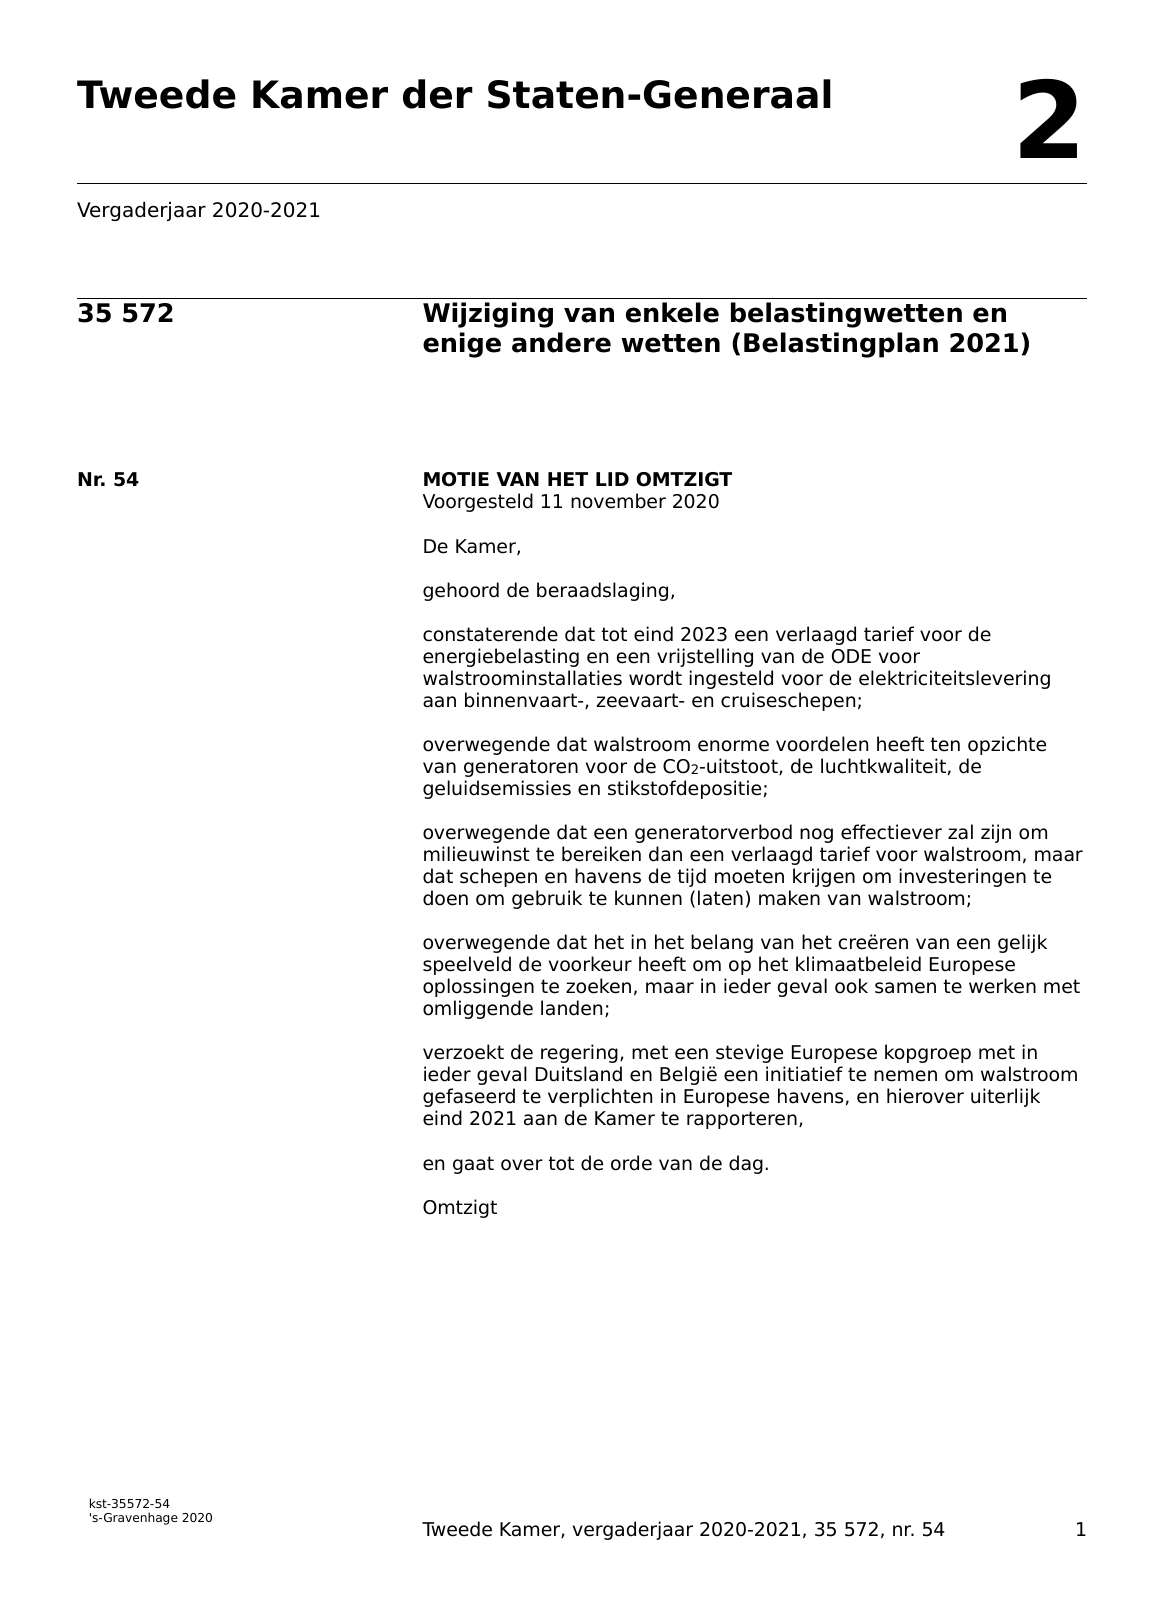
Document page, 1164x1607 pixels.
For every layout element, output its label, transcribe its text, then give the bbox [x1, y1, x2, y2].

table_cell Vergaderjaar 2020-2021 [77, 184, 1087, 298]
text Voorgesteld 11 november 2020 [422, 491, 1087, 513]
subtitle Nr. 54 MOTIE VAN HET LID OMTZIGT [77, 469, 1087, 491]
text overwegende dat een generatorverbod nog effectiever zal zijn om milieuwinst te bereiken dan een verlaagd tarief voor walstroom, maar dat schepen en havens de tijd moeten krijgen om investeringen te doen om gebruik te kunnen (laten) maken van walstroom; [422, 822, 1087, 910]
text Omtzigt [422, 1197, 1087, 1218]
table_header 2 [886, 59, 1087, 183]
text overwegende dat walstroom enorme voordelen heeft ten opzichte van generatoren voor de CO2-uitstoot, de luchtkwaliteit, de geluidsemissies en stikstofdepositie; [422, 734, 1087, 800]
subtitle 35 572 Wijziging van enkele belastingwetten en enige andere wetten (Belastingplan 2021) [77, 299, 1087, 358]
text 's-Gravenhage 2020 [88, 1511, 323, 1525]
text gehoord de beraadslaging, [422, 580, 1087, 602]
text verzoekt de regering, met een stevige Europese kopgroep met in ieder geval Duitsland en België een initiatief te nemen om walstroom gefaseerd te verplichten in Europese havens, en hierover uiterlijk eind 2021 aan de Kamer te rapporteren, [422, 1042, 1087, 1130]
text De Kamer, [422, 536, 1087, 557]
text constaterende dat tot eind 2023 een verlaagd tarief voor de energiebelasting en een vrijstelling van de ODE voor walstroominstallaties wordt ingesteld voor de elektriciteitslevering aan binnenvaart-, zeevaart- en cruiseschepen; [422, 624, 1087, 712]
table_header Tweede Kamer der Staten-Generaal [77, 59, 886, 183]
text overwegende dat het in het belang van het creëren van een gelijk speelveld de voorkeur heeft om op het klimaatbeleid Europese oplossingen te zoeken, maar in ieder geval ook samen te werken met omliggende landen; [422, 932, 1087, 1020]
text kst-35572-54 [88, 1497, 323, 1511]
text en gaat over tot de orde van de dag. [422, 1152, 1087, 1174]
